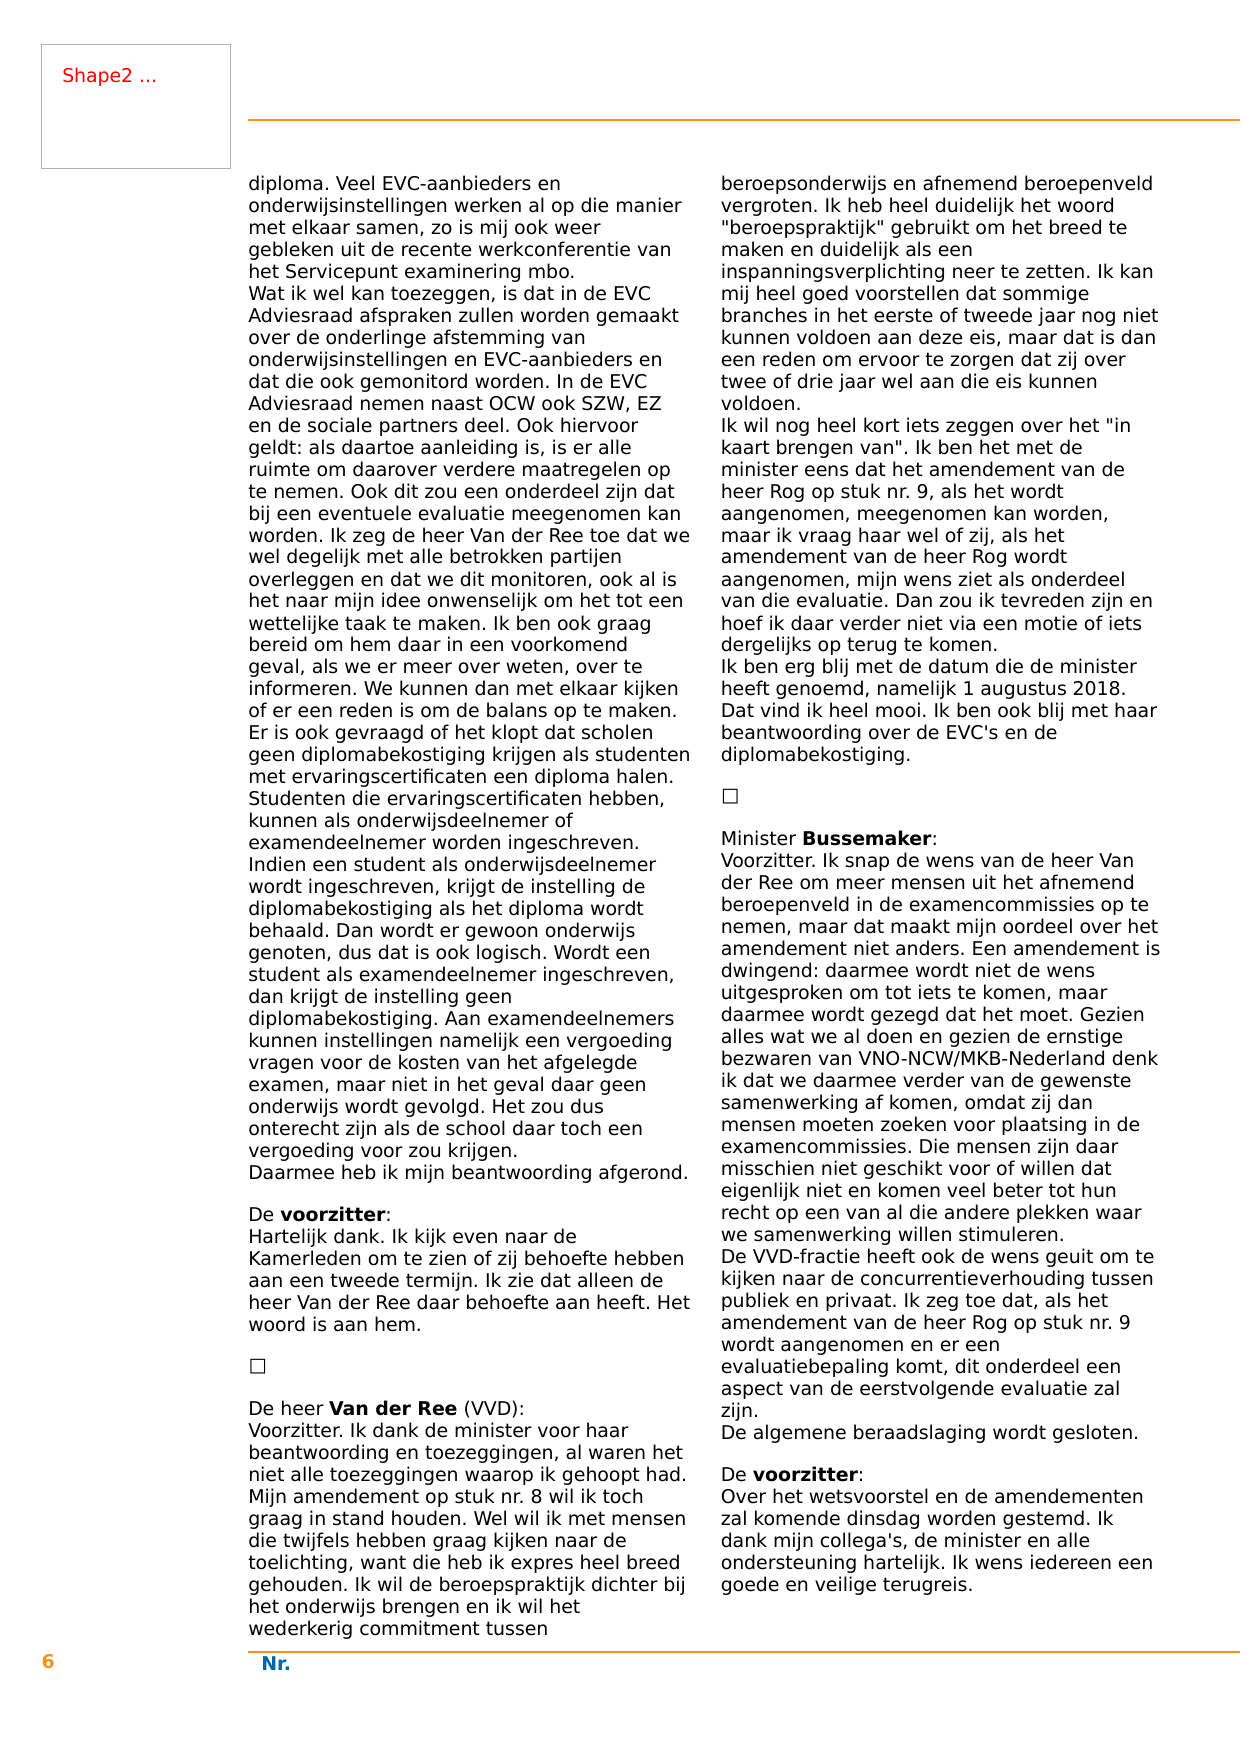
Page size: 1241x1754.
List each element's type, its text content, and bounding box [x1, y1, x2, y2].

text Minister Bussemaker: [721, 828, 1163, 850]
text Voorzitter. Ik dank de minister voor haar beantwoording en toezeggingen, al waren het niet alle toezeggingen waarop ik gehoopt had. Mijn amendement op stuk nr. 8 wil ik toch graag in stand houden. Wel wil ik met mensen die twijfels hebben graag kijken naar de toelichting, want die heb ik expres heel breed gehouden. Ik wil de beroepspraktijk dichter bij het onderwijs brengen en ik wil het wederkerig commitment tussen [248, 1420, 691, 1639]
text Ik ben erg blij met de datum die de minister heeft genoemd, namelijk 1 augustus 2018. Dat vind ik heel mooi. Ik ben ook blij met haar beantwoording over de EVC's en de diplomabekostiging. [721, 656, 1163, 766]
text Ik wil nog heel kort iets zeggen over het "in kaart brengen van". Ik ben het met de minister eens dat het amendement van de heer Rog op stuk nr. 9, als het wordt aangenomen, meegenomen kan worden, maar ik vraag haar wel of zij, als het amendement van de heer Rog wordt aangenomen, mijn wens ziet als onderdeel van die evaluatie. Dan zou ik tevreden zijn en hoef ik daar verder niet via een motie of iets dergelijks op terug te komen. [721, 414, 1163, 656]
text Wat ik wel kan toezeggen, is dat in de EVC Adviesraad afspraken zullen worden gemaakt over de onderlinge afstemming van onderwijsinstellingen en EVC-aanbieders en dat die ook gemonitord worden. In de EVC Adviesraad nemen naast OCW ook SZW, EZ en de sociale partners deel. Ook hiervoor geldt: als daartoe aanleiding is, is er alle ruimte om daarover verdere maatregelen op te nemen. Ook dit zou een onderdeel zijn dat bij een eventuele evaluatie meegenomen kan worden. Ik zeg de heer Van der Ree toe dat we wel degelijk met alle betrokken partijen overleggen en dat we dit monitoren, ook al is het naar mijn idee onwenselijk om het tot een wettelijke taak te maken. Ik ben ook graag bereid om hem daar in een voorkomend geval, als we er meer over weten, over te informeren. We kunnen dan met elkaar kijken of er een reden is om de balans op te maken. [248, 283, 691, 722]
text De voorzitter: [248, 1204, 691, 1226]
text De heer Van der Ree (VVD): [248, 1398, 691, 1420]
text De algemene beraadslaging wordt gesloten. [721, 1422, 1163, 1444]
text Over het wetsvoorstel en de amendementen zal komende dinsdag worden gestemd. Ik dank mijn collega's, de minister en alle ondersteuning hartelijk. Ik wens iedereen een goede en veilige terugreis. [721, 1486, 1163, 1596]
text ⬜ [721, 786, 1163, 808]
text De voorzitter: [721, 1464, 1163, 1486]
text Er is ook gevraagd of het klopt dat scholen geen diplomabekostiging krijgen als studenten met ervaringscertificaten een diploma halen. Studenten die ervaringscertificaten hebben, kunnen als onderwijsdeelnemer of examendeelnemer worden ingeschreven. Indien een student als onderwijsdeelnemer wordt ingeschreven, krijgt de instelling de diplomabekostiging als het diploma wordt behaald. Dan wordt er gewoon onderwijs genoten, dus dat is ook logisch. Wordt een student als examendeelnemer ingeschreven, dan krijgt de instelling geen diplomabekostiging. Aan examendeelnemers kunnen instellingen namelijk een vergoeding vragen voor de kosten van het afgelegde examen, maar niet in het geval daar geen onderwijs wordt gevolgd. Het zou dus onterecht zijn als de school daar toch een vergoeding voor zou krijgen. [248, 722, 691, 1162]
text Daarmee heb ik mijn beantwoording afgerond. [248, 1162, 691, 1184]
text diploma. Veel EVC-aanbieders en onderwijsinstellingen werken al op die manier met elkaar samen, zo is mij ook weer gebleken uit de recente werkconferentie van het Servicepunt examinering mbo. [248, 173, 691, 283]
text beroepsonderwijs en afnemend beroepenveld vergroten. Ik heb heel duidelijk het woord "beroepspraktijk" gebruikt om het breed te maken en duidelijk als een inspanningsverplichting neer te zetten. Ik kan mij heel goed voorstellen dat sommige branches in het eerste of tweede jaar nog niet kunnen voldoen aan deze eis, maar dat is dan een reden om ervoor te zorgen dat zij over twee of drie jaar wel aan die eis kunnen voldoen. [721, 173, 1163, 414]
text ⬜ [248, 1356, 691, 1378]
text Voorzitter. Ik snap de wens van de heer Van der Ree om meer mensen uit het afnemend beroepenveld in de examencommissies op te nemen, maar dat maakt mijn oordeel over het amendement niet anders. Een amendement is dwingend: daarmee wordt niet de wens uitgesproken om tot iets te komen, maar daarmee wordt gezegd dat het moet. Gezien alles wat we al doen en gezien de ernstige bezwaren van VNO-NCW/MKB-Nederland denk ik dat we daarmee verder van de gewenste samenwerking af komen, omdat zij dan mensen moeten zoeken voor plaatsing in de examencommissies. Die mensen zijn daar misschien niet geschikt voor of willen dat eigenlijk niet en komen veel beter tot hun recht op een van al die andere plekken waar we samenwerking willen stimuleren. [721, 850, 1163, 1246]
text Hartelijk dank. Ik kijk even naar de Kamerleden om te zien of zij behoefte hebben aan een tweede termijn. Ik zie dat alleen de heer Van der Ree daar behoefte aan heeft. Het woord is aan hem. [248, 1226, 691, 1336]
text De VVD-fractie heeft ook de wens geuit om te kijken naar de concurrentieverhouding tussen publiek en privaat. Ik zeg toe dat, als het amendement van de heer Rog op stuk nr. 9 wordt aangenomen en er een evaluatiebepaling komt, dit onderdeel een aspect van de eerstvolgende evaluatie zal zijn. [721, 1246, 1163, 1422]
